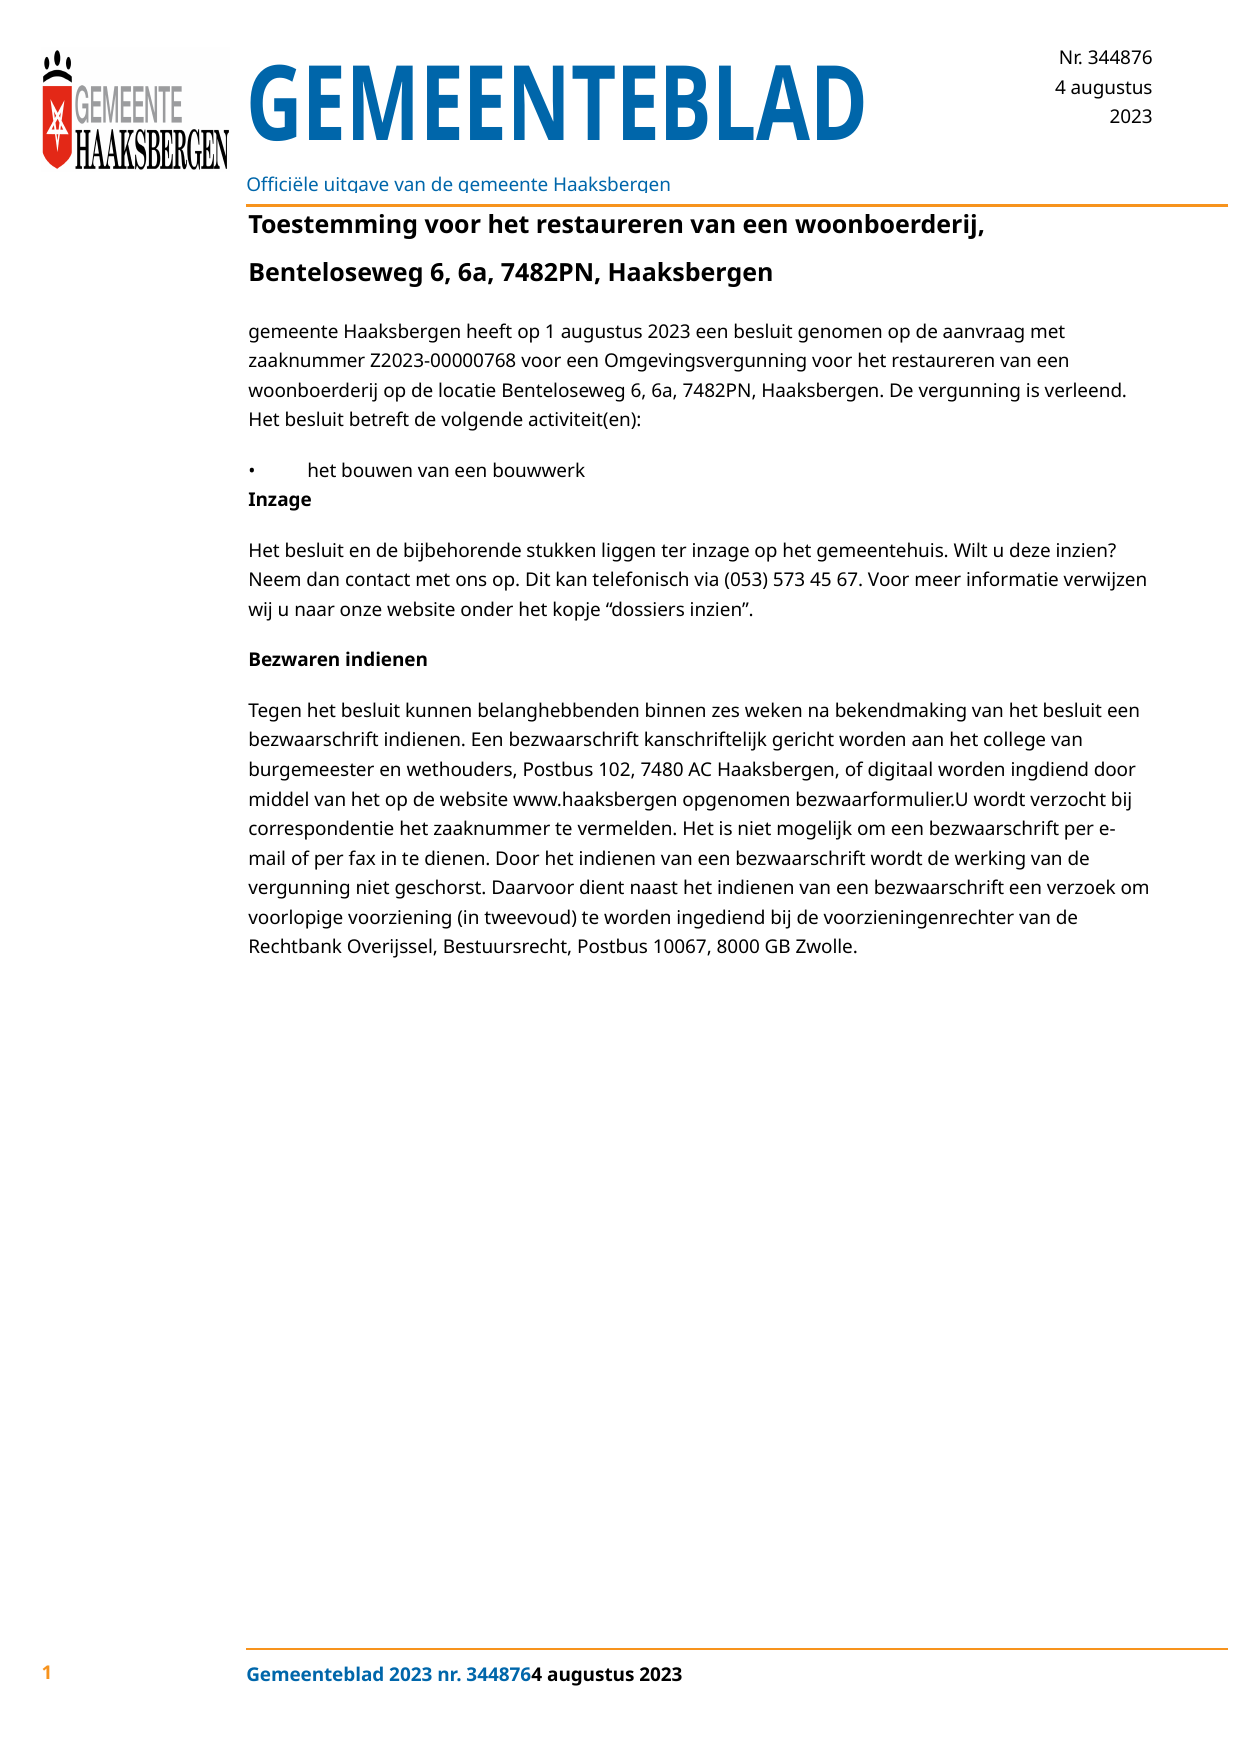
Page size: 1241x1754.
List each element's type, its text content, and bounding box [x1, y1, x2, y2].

text Toestemming voor het restaureren van een woonboerderij, Benteloseweg 6, 6a, 7482PN, Haaksbergen [248, 207, 1152, 288]
text gemeente Haaksbergen heeft op 1 augustus 2023 een besluit genomen op de aanvraag met zaaknummer Z2023-00000768 voor een Omgevingsvergunning voor het restaureren van een woonboerderij op de locatie Benteloseweg 6, 6a, 7482PN, Haaksbergen. De vergunning is verleend. Het besluit betreft de volgende activiteit(en): [248, 318, 1152, 432]
text Het besluit en de bijbehorende stukken liggen ter inzage op het gemeentehuis. Wilt u deze inzien? Neem dan contact met ons op. Dit kan telefonisch via (053) 573 45 67. Voor meer informatie verwijzen wij u naar onze website onder het kopje “dossiers inzien”. [248, 537, 1152, 622]
picture [41, 47, 231, 172]
text Tegen het besluit kunnen belanghebbenden binnen zes weken na bekendmaking van het besluit een bezwaarschrift indienen. Een bezwaarschrift kanschriftelijk gericht worden aan het college van burgemeester en wethouders, Postbus 102, 7480 AC Haaksbergen, of digitaal worden ingdiend door middel van het op de website www.haaksbergen opgenomen bezwaarformulier.U wordt verzocht bij correspondentie het zaaknummer te vermelden. Het is niet mogelijk om een bezwaarschrift per e-mail of per fax in te dienen. Door het indienen van een bezwaarschrift wordt de werking van de vergunning niet geschorst. Daarvoor dient naast het indienen van een bezwaarschrift een verzoek om voorlopige voorziening (in tweevoud) te worden ingediend bij de voorzieningenrechter van de Rechtbank Overijssel, Bestuursrecht, Postbus 10067, 8000 GB Zwolle. [248, 697, 1152, 959]
text Inzage [248, 487, 1152, 512]
text Bezwaren indienen [248, 647, 1152, 672]
list het bouwen van een bouwwerk [248, 457, 1152, 483]
